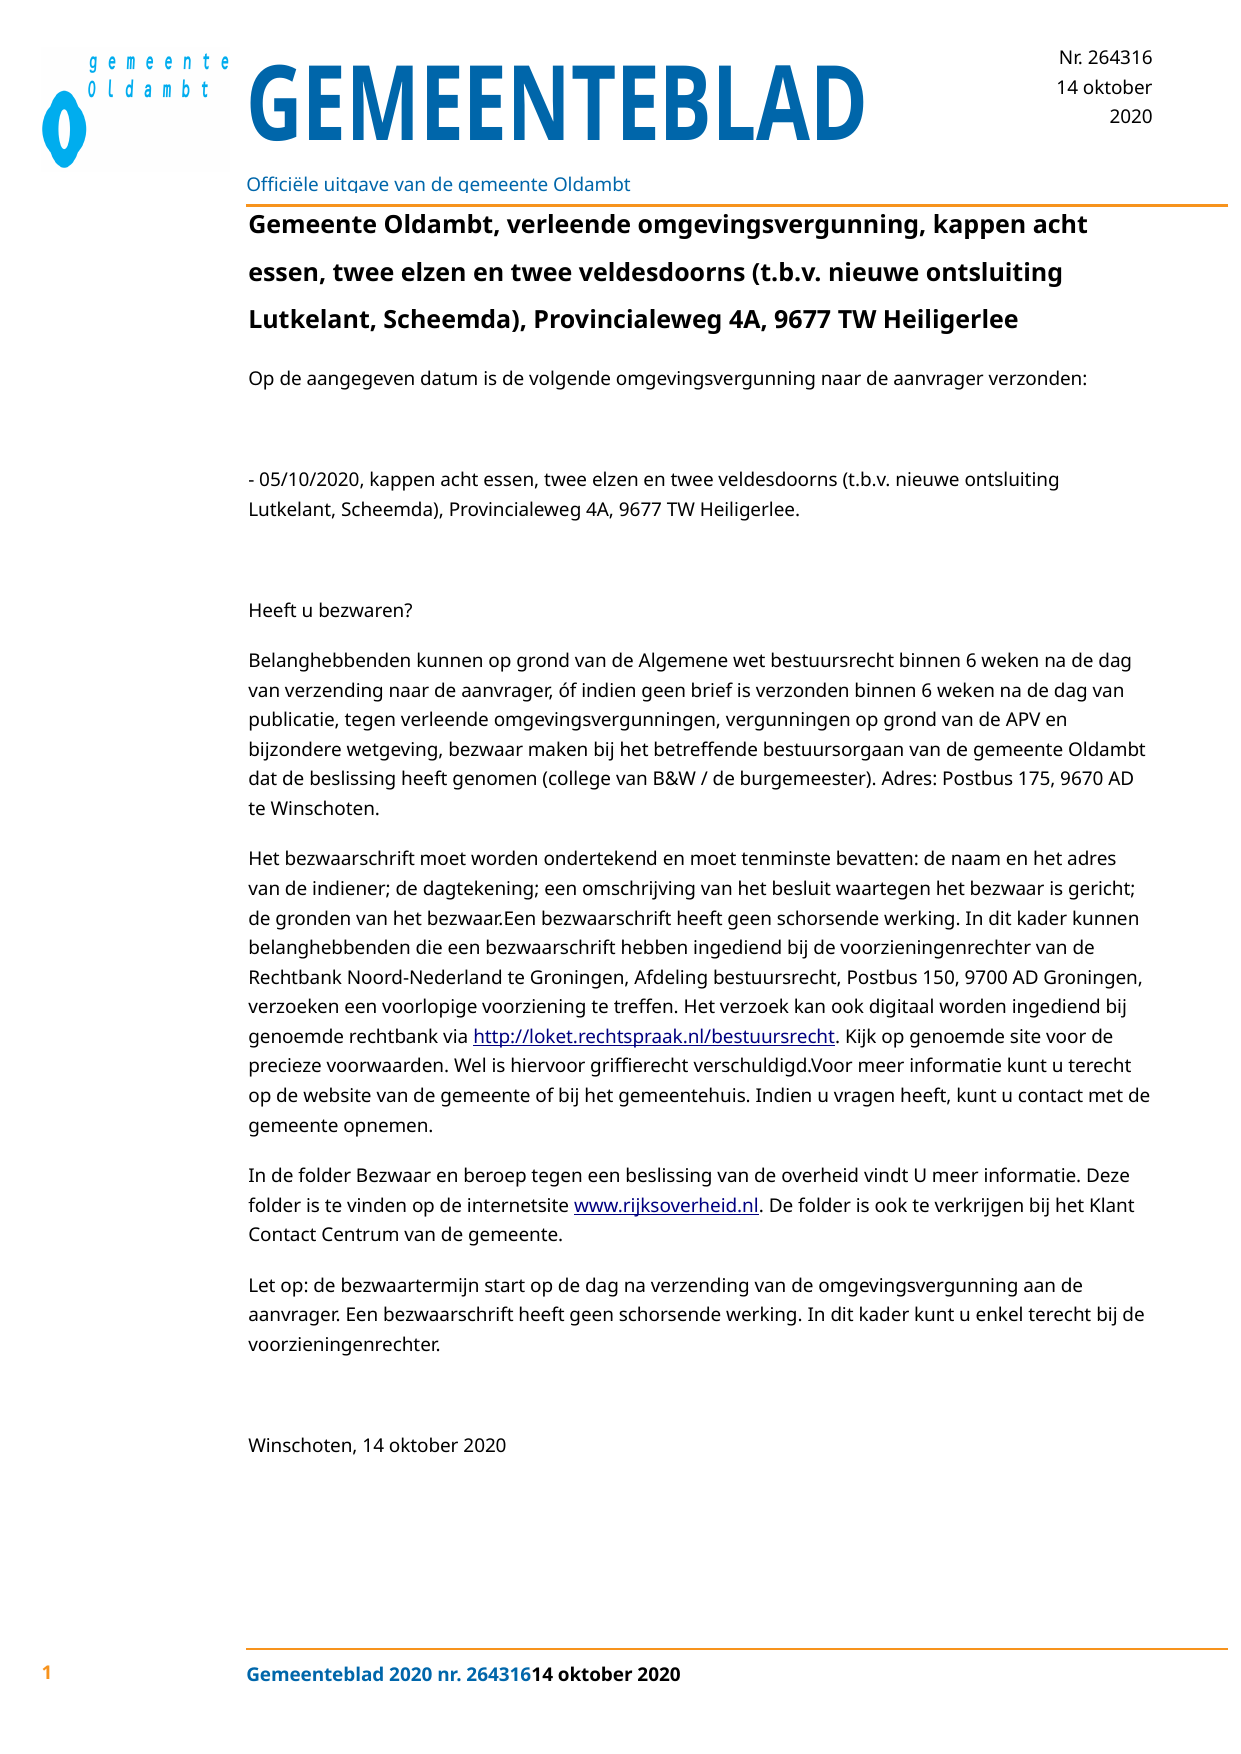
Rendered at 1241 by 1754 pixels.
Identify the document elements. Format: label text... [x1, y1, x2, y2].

text Let op: de bezwaartermijn start op de dag na verzending van de omgevingsvergunning aan de aanvrager. Een bezwaarschrift heeft geen schorsende werking. In dit kader kunt u enkel terecht bij de voorzieningenrechter. [248, 1272, 1152, 1357]
text Het bezwaarschrift moet worden ondertekend en moet tenminste bevatten: de naam en het adres van de indiener; de dagtekening; een omschrijving van het besluit waartegen het bezwaar is gericht; de gronden van het bezwaar.Een bezwaarschrift heeft geen schorsende werking. In dit kader kunnen belanghebbenden die een bezwaarschrift hebben ingediend bij de voorzieningenrechter van de Rechtbank Noord-Nederland te Groningen, Afdeling bestuursrecht, Postbus 150, 9700 AD Groningen, verzoeken een voorlopige voorziening te treffen. Het verzoek kan ook digitaal worden ingediend bij genoemde rechtbank via http://loket.rechtspraak.nl/bestuursrecht. Kijk op genoemde site voor de precieze voorwaarden. Wel is hiervoor griffierecht verschuldigd.Voor meer informatie kunt u terecht op de website van de gemeente of bij het gemeentehuis. Indien u vragen heeft, kunt u contact met de gemeente opnemen. [248, 846, 1152, 1137]
text Op de aangegeven datum is de volgende omgevingsvergunning naar de aanvrager verzonden: [248, 366, 1152, 391]
text Belanghebbenden kunnen op grond van de Algemene wet bestuursrecht binnen 6 weken na de dag van verzending naar de aanvrager, óf indien geen brief is verzonden binnen 6 weken na de dag van publicatie, tegen verleende omgevingsvergunningen, vergunningen op grond van de APV en bijzondere wetgeving, bezwaar maken bij het betreffende bestuursorgaan van de gemeente Oldambt dat de beslissing heeft genomen (college van B&W / de burgemeester). Adres: Postbus 175, 9670 AD te Winschoten. [248, 647, 1152, 821]
text - 05/10/2020, kappen acht essen, twee elzen en twee veldesdoorns (t.b.v. nieuwe ontsluiting Lutkelant, Scheemda), Provincialeweg 4A, 9677 TW Heiligerlee. [248, 466, 1152, 522]
text Gemeente Oldambt, verleende omgevingsvergunning, kappen acht essen, twee elzen en twee veldesdoorns (t.b.v. nieuwe ontsluiting Lutkelant, Scheemda), Provincialeweg 4A, 9677 TW Heiligerlee [248, 207, 1152, 336]
picture [41, 47, 231, 172]
text Heeft u bezwaren? [248, 597, 1152, 622]
text In de folder Bezwaar en beroep tegen een beslissing van de overheid vindt U meer informatie. Deze folder is te vinden op de internetsite www.rijksoverheid.nl. De folder is ook te verkrijgen bij het Klant Contact Centrum van de gemeente. [248, 1162, 1152, 1247]
text Winschoten, 14 oktober 2020 [248, 1432, 1152, 1457]
